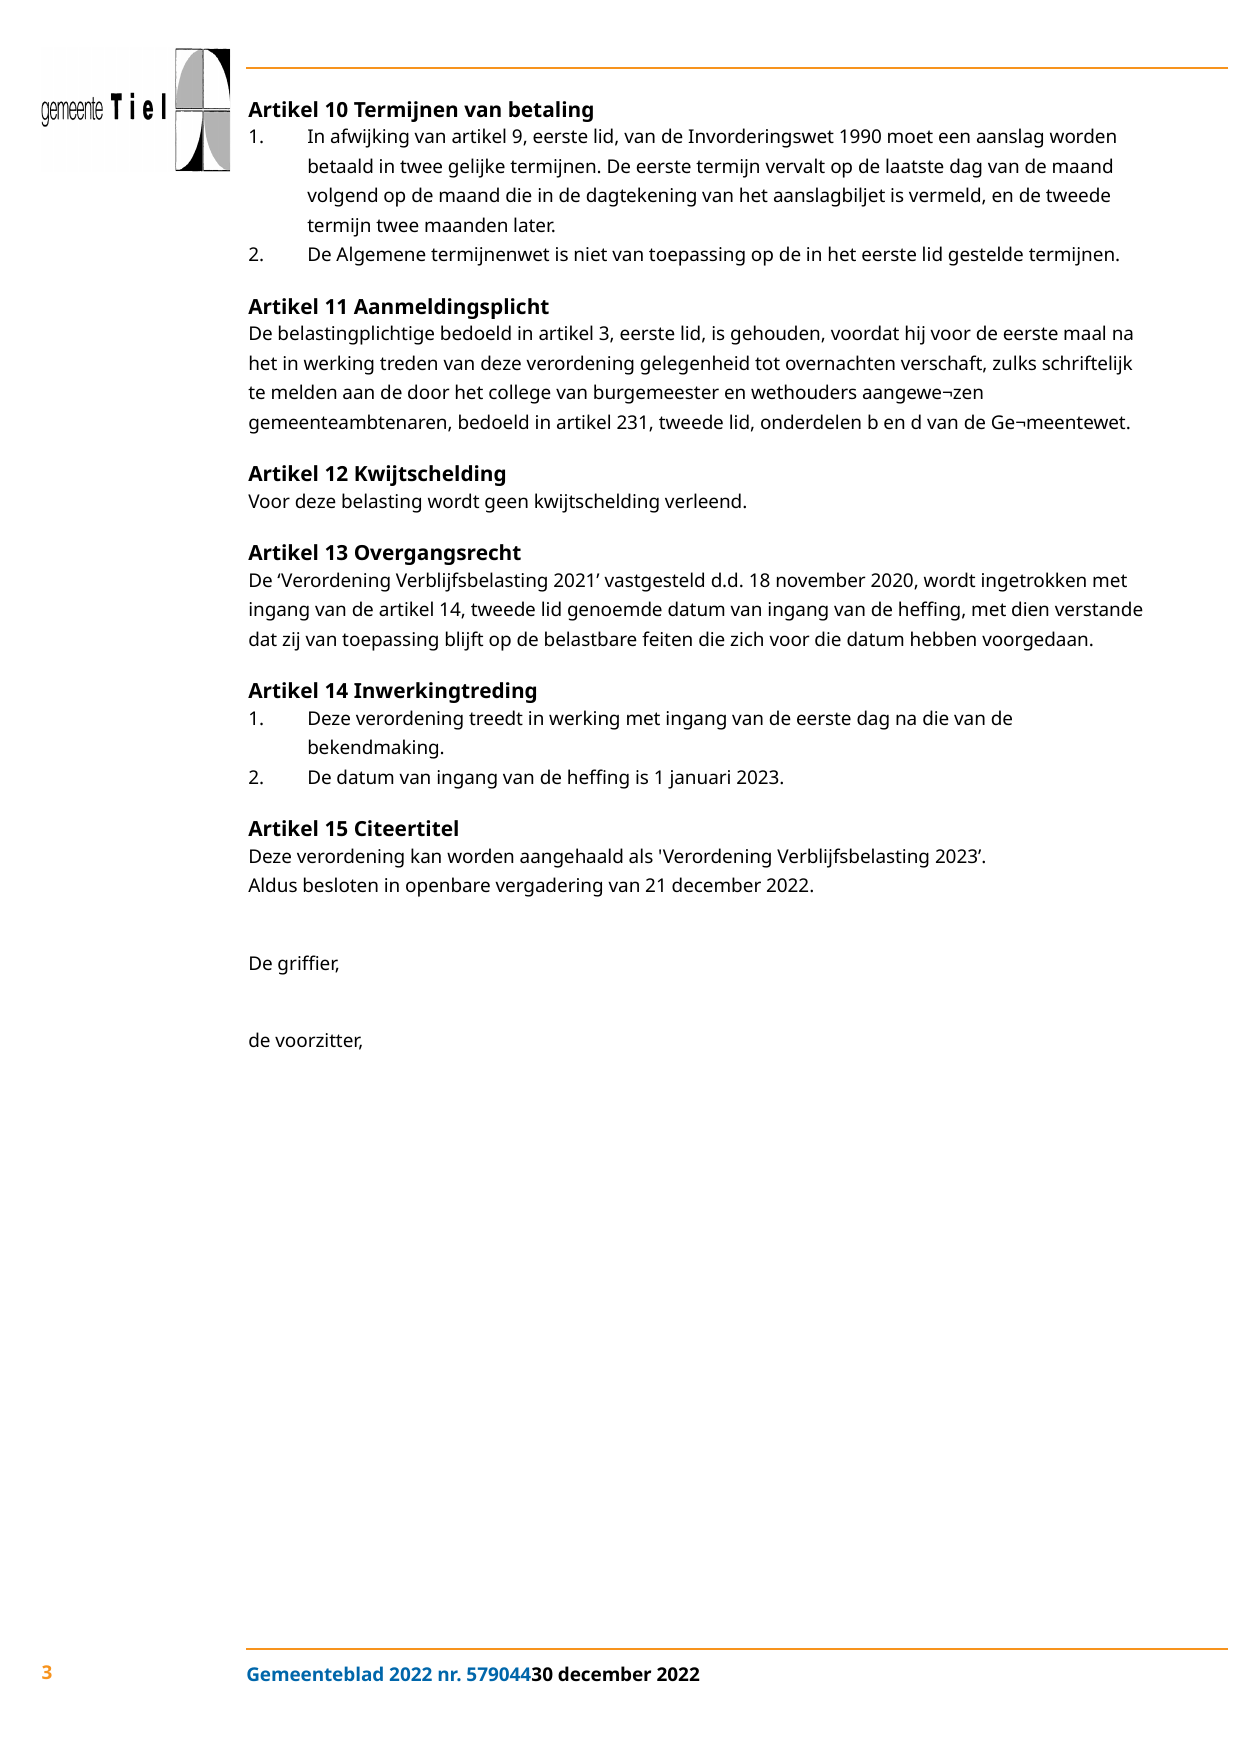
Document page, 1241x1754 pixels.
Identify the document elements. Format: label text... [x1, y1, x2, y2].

text De ‘Verordening Verblijfsbelasting 2021’ vastgesteld d.d. 18 november 2020, wordt ingetrokken met ingang van de artikel 14, tweede lid genoemde datum van ingang van de heffing, met dien verstande dat zij van toepassing blijft op de belastbare feiten die zich voor die datum hebben voorgedaan. [248, 567, 1152, 652]
text de voorzitter, [248, 1027, 1152, 1053]
text De belastingplichtige bedoeld in artikel 3, eerste lid, is gehouden, voordat hij voor de eerste maal na het in werking treden van deze verordening gelegenheid tot overnachten verschaft, zulks schriftelijk te melden aan de door het college van burgemeester en wethouders aangewe¬zen gemeenteambtenaren, bedoeld in artikel 231, tweede lid, onderdelen b en d van de Ge¬meentewet. [248, 320, 1152, 435]
text Artikel 10 Termijnen van betaling [248, 95, 1152, 123]
text Aldus besloten in openbare vergadering van 21 december 2022. [248, 872, 1152, 898]
list Deze verordening treedt in werking met ingang van de eerste dag na die van de bekendmaking. [248, 705, 1152, 760]
text Artikel 12 Kwijtschelding [248, 459, 1152, 488]
text Artikel 14 Inwerkingtreding [248, 676, 1152, 705]
list De datum van ingang van de heffing is 1 januari 2023. [248, 764, 1152, 790]
text Artikel 15 Citeertitel [248, 814, 1152, 843]
text Deze verordening kan worden aangehaald als 'Verordening Verblijfsbelasting 2023’. [248, 843, 1152, 869]
list In afwijking van artikel 9, eerste lid, van de Invorderingswet 1990 moet een aanslag worden betaald in twee gelijke termijnen. De eerste termijn vervalt op de laatste dag van de maand volgend op de maand die in de dagtekening van het aanslagbiljet is vermeld, en de tweede termijn twee maanden later. [248, 123, 1152, 238]
list De Algemene termijnenwet is niet van toepassing op de in het eerste lid gestelde termijnen. [248, 242, 1152, 267]
text Voor deze belasting wordt geen kwijtschelding verleend. [248, 488, 1152, 514]
text Artikel 13 Overgangsrecht [248, 538, 1152, 567]
text Artikel 11 Aanmeldingsplicht [248, 292, 1152, 320]
picture [41, 47, 231, 172]
text De griffier, [248, 950, 1152, 975]
